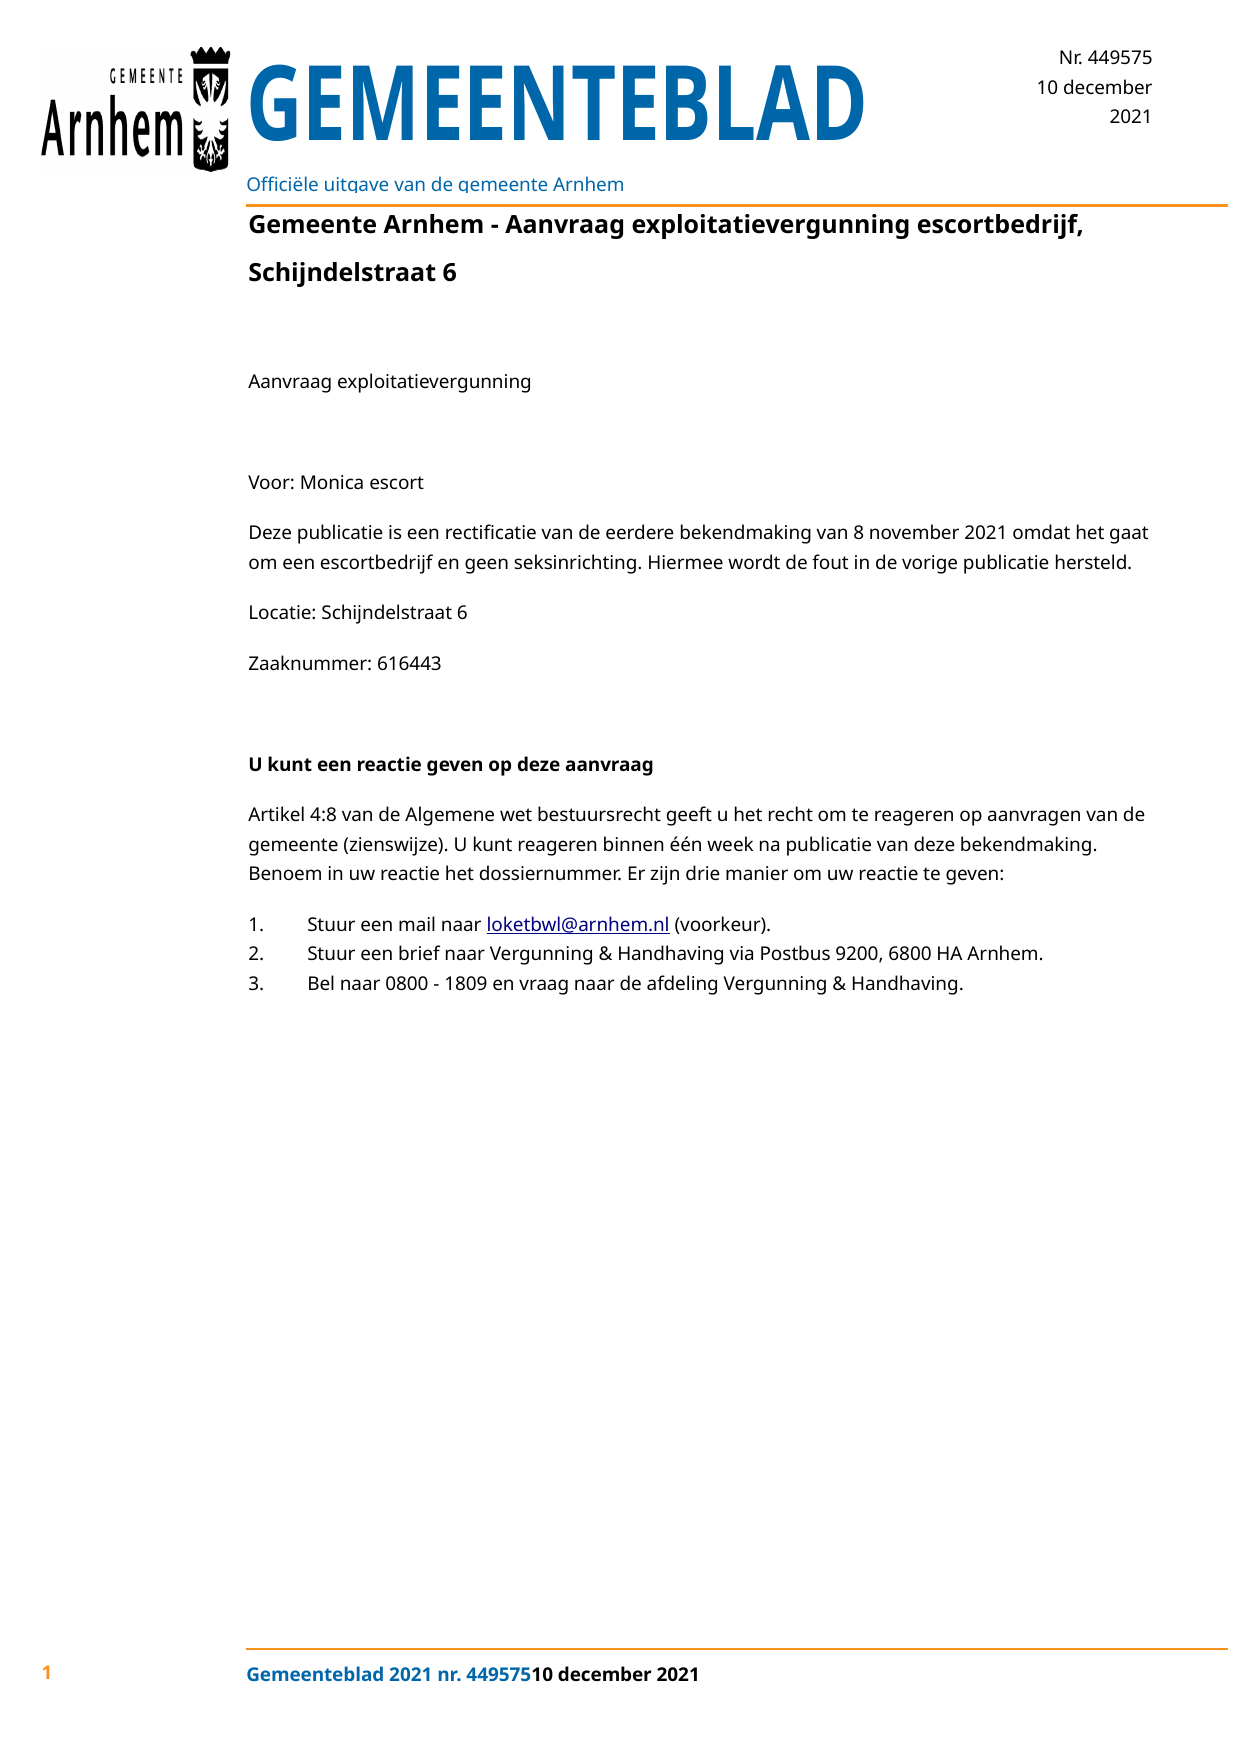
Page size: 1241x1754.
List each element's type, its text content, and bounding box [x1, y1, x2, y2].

list Stuur een mail naar loketbwl@arnhem.nl (voorkeur). [248, 911, 1152, 937]
text Locatie: Schijndelstraat 6 [248, 599, 1152, 625]
picture [41, 47, 231, 172]
text Voor: Monica escort [248, 469, 1152, 495]
text U kunt een reactie geven op deze aanvraag [248, 751, 1152, 777]
text Zaaknummer: 616443 [248, 650, 1152, 676]
text Aanvraag exploitatievergunning [248, 368, 1152, 394]
list Bel naar 0800 - 1809 en vraag naar de afdeling Vergunning & Handhaving. [248, 970, 1152, 996]
text Gemeente Arnhem - Aanvraag exploitatievergunning escortbedrijf, Schijndelstraat 6 [248, 207, 1152, 288]
list Stuur een brief naar Vergunning & Handhaving via Postbus 9200, 6800 HA Arnhem. [248, 940, 1152, 966]
text Artikel 4:8 van de Algemene wet bestuursrecht geeft u het recht om te reageren op aanvragen van de gemeente (zienswijze). U kunt reageren binnen één week na publicatie van deze bekendmaking. Benoem in uw reactie het dossiernummer. Er zijn drie manier om uw reactie te geven: [248, 801, 1152, 886]
text Deze publicatie is een rectificatie van de eerdere bekendmaking van 8 november 2021 omdat het gaat om een escortbedrijf en geen seksinrichting. Hiermee wordt de fout in de vorige publicatie hersteld. [248, 519, 1152, 575]
